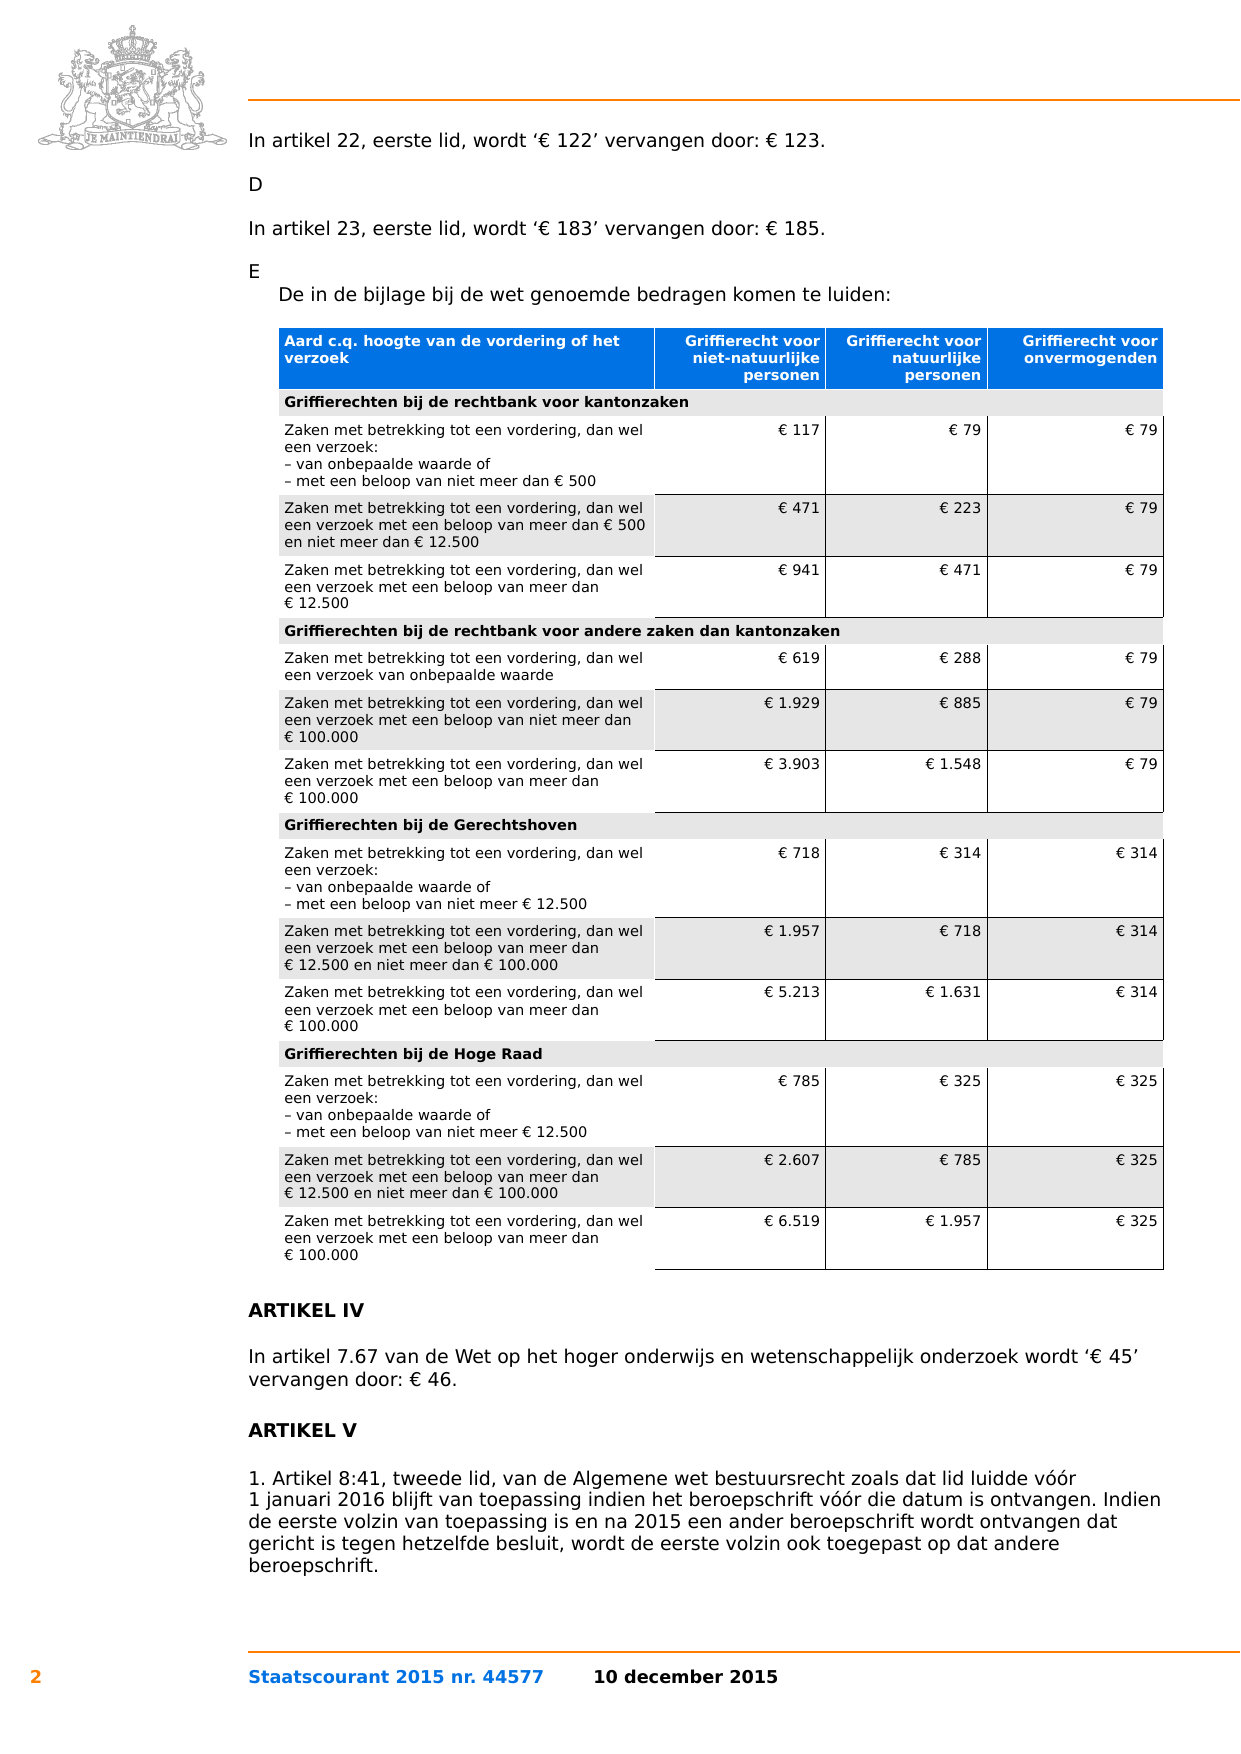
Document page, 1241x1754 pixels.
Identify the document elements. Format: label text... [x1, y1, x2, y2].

table_cell € 79 [988, 495, 1163, 556]
table_cell € 718 [655, 840, 825, 917]
table_cell Zaken met betrekking tot een vordering, dan wel een verzoek met een beloop van meer dan € 12.500 en niet meer dan € 100.000 [279, 1147, 654, 1207]
table_cell € 471 [655, 495, 825, 556]
table_cell € 6.519 [655, 1208, 825, 1268]
text D [248, 174, 1163, 196]
table_cell € 79 [826, 417, 987, 494]
table_cell € 941 [655, 557, 825, 617]
table_cell Zaken met betrekking tot een vordering, dan wel een verzoek van onbepaalde waarde [279, 646, 654, 689]
table_cell € 325 [988, 1147, 1163, 1207]
table_cell Zaken met betrekking tot een vordering, dan wel een verzoek met een beloop van niet meer dan € 100.000 [279, 690, 654, 750]
table_cell Zaken met betrekking tot een vordering, dan wel een verzoek met een beloop van meer dan € 100.000 [279, 980, 654, 1040]
table_cell € 79 [988, 751, 1163, 812]
table_cell € 325 [988, 1208, 1163, 1268]
subtitle ARTIKEL V [248, 1420, 1163, 1442]
table_cell € 314 [988, 840, 1163, 917]
text In artikel 7.67 van de Wet op het hoger onderwijs en wetenschappelijk onderzoek wordt ‘€ 45’ vervangen door: € 46. [248, 1346, 1163, 1390]
table_header Griffierecht voor niet-natuurlijke personen [655, 328, 825, 389]
picture [38, 25, 227, 150]
table_cell € 785 [826, 1147, 987, 1207]
table_cell Griffierechten bij de rechtbank voor kantonzaken [279, 390, 1163, 416]
table_cell € 288 [826, 646, 987, 689]
table_cell € 619 [655, 646, 825, 689]
table_cell € 885 [826, 690, 987, 750]
text In artikel 22, eerste lid, wordt ‘€ 122’ vervangen door: € 123. [248, 130, 1163, 152]
text E [248, 261, 1163, 283]
table_cell € 325 [988, 1069, 1163, 1146]
table_header Griffierecht voor onvermogenden [988, 328, 1163, 389]
text 1. Artikel 8:41, tweede lid, van de Algemene wet bestuursrecht zoals dat lid luidde vóór 1 januari 2016 blijft van toepassing indien het beroepschrift vóór die datum is ontvangen. Indien de eerste volzin van toepassing is en na 2015 een ander beroepschrift wordt ontvangen dat gericht is tegen hetzelfde besluit, wordt de eerste volzin ook toegepast op dat andere beroepschrift. [248, 1467, 1163, 1577]
table_cell € 223 [826, 495, 987, 556]
table_cell € 1.929 [655, 690, 825, 750]
table_cell € 314 [988, 918, 1163, 979]
table_cell Zaken met betrekking tot een vordering, dan wel een verzoek: – van onbepaalde waarde of – met een beloop van niet meer € 12.500 [279, 840, 654, 917]
table_cell Zaken met betrekking tot een vordering, dan wel een verzoek met een beloop van meer dan € 12.500 en niet meer dan € 100.000 [279, 918, 654, 979]
text De in de bijlage bij de wet genoemde bedragen komen te luiden: [278, 283, 1163, 305]
table_cell € 325 [826, 1069, 987, 1146]
table_cell € 3.903 [655, 751, 825, 812]
table_cell Zaken met betrekking tot een vordering, dan wel een verzoek met een beloop van meer dan € 100.000 [279, 751, 654, 812]
table_header Aard c.q. hoogte van de vordering of het verzoek [279, 328, 654, 389]
table_cell Zaken met betrekking tot een vordering, dan wel een verzoek met een beloop van meer dan € 100.000 [279, 1208, 654, 1268]
table_cell € 1.548 [826, 751, 987, 812]
table_cell Zaken met betrekking tot een vordering, dan wel een verzoek: – van onbepaalde waarde of – met een beloop van niet meer € 12.500 [279, 1069, 654, 1146]
table_cell € 785 [655, 1069, 825, 1146]
table_cell € 1.631 [826, 980, 987, 1040]
table_cell Griffierechten bij de rechtbank voor andere zaken dan kantonzaken [279, 618, 1163, 644]
subtitle ARTIKEL IV [248, 1299, 1163, 1321]
table_cell € 5.213 [655, 980, 825, 1040]
table_cell Zaken met betrekking tot een vordering, dan wel een verzoek: – van onbepaalde waarde of – met een beloop van niet meer dan € 500 [279, 417, 654, 494]
table_cell € 314 [826, 840, 987, 917]
table_cell € 79 [988, 646, 1163, 689]
table_cell € 79 [988, 557, 1163, 617]
table_cell Zaken met betrekking tot een vordering, dan wel een verzoek met een beloop van meer dan € 12.500 [279, 557, 654, 617]
table_cell € 79 [988, 417, 1163, 494]
table_header Griffierecht voor natuurlijke personen [826, 328, 987, 389]
table_cell Zaken met betrekking tot een vordering, dan wel een verzoek met een beloop van meer dan € 500 en niet meer dan € 12.500 [279, 495, 654, 556]
table_cell € 1.957 [655, 918, 825, 979]
table_cell € 117 [655, 417, 825, 494]
table_cell € 2.607 [655, 1147, 825, 1207]
table_cell € 79 [988, 690, 1163, 750]
text In artikel 23, eerste lid, wordt ‘€ 183’ vervangen door: € 185. [248, 218, 1163, 239]
table_cell € 471 [826, 557, 987, 617]
table_cell Griffierechten bij de Gerechtshoven [279, 813, 1163, 839]
table_cell € 314 [988, 980, 1163, 1040]
table_cell € 718 [826, 918, 987, 979]
table_cell € 1.957 [826, 1208, 987, 1268]
table_cell Griffierechten bij de Hoge Raad [279, 1041, 1163, 1067]
